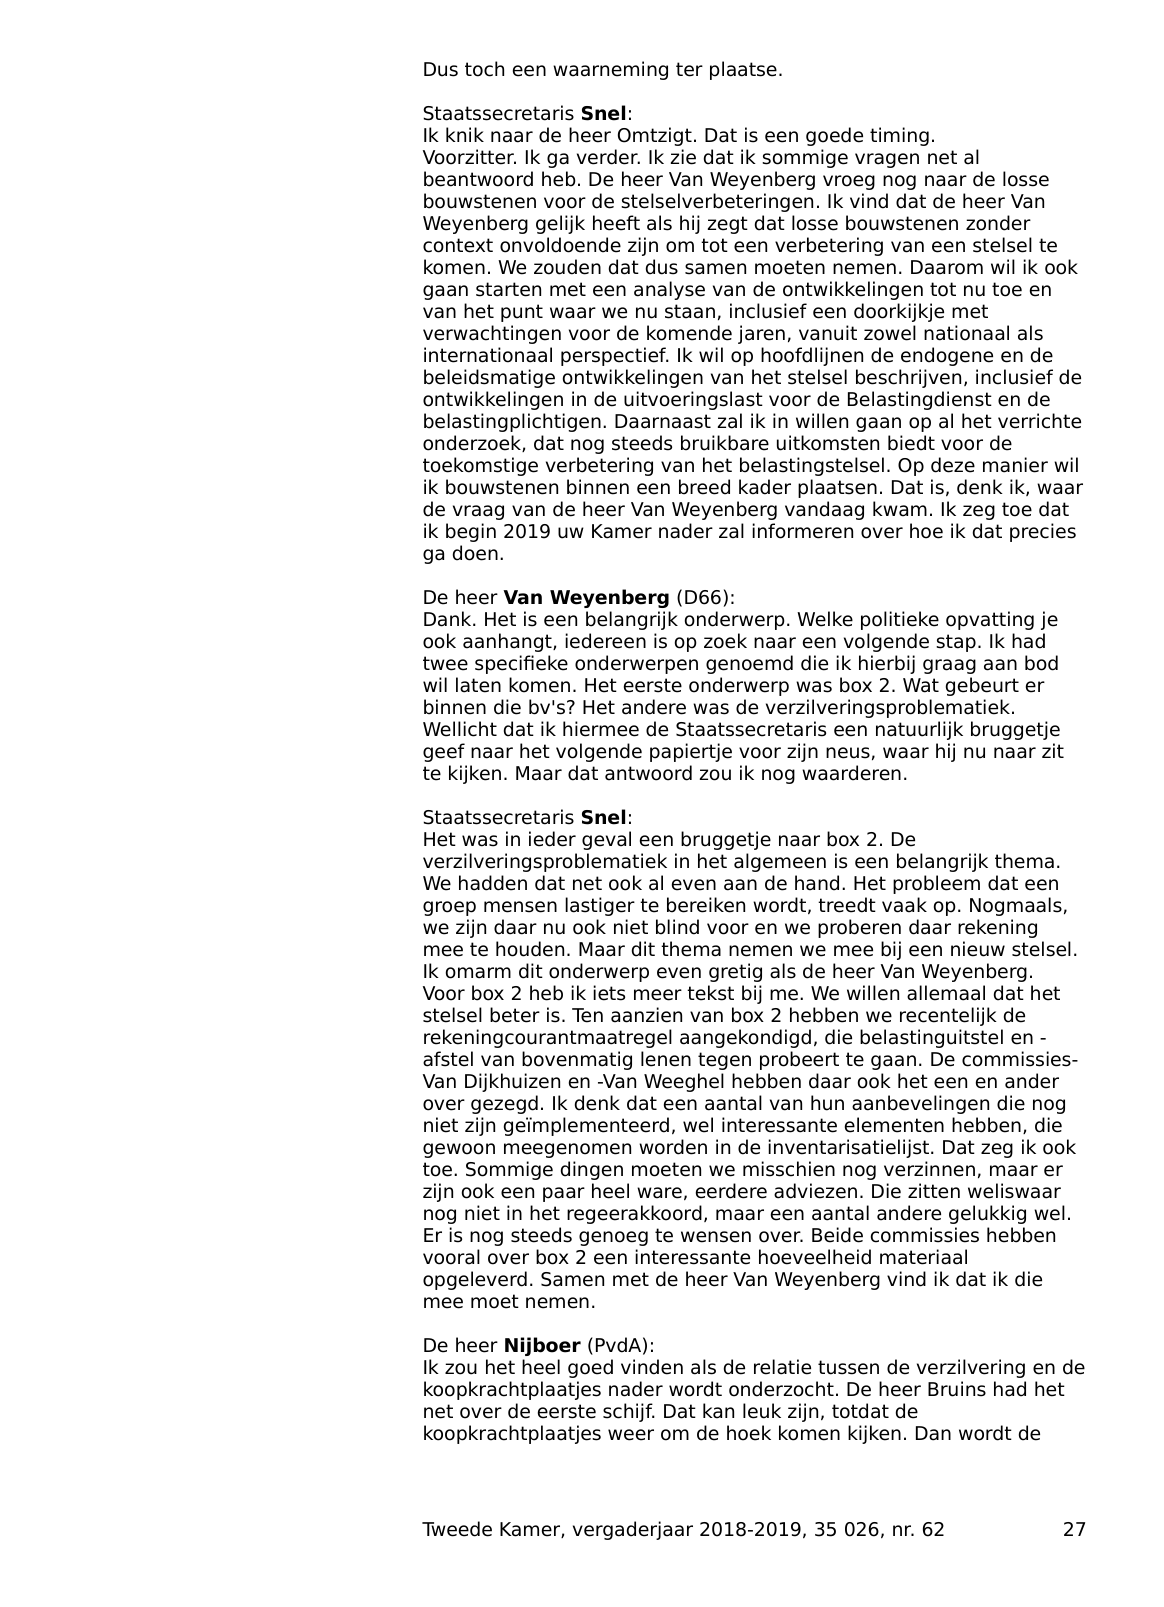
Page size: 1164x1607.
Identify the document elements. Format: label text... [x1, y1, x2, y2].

text Het was in ieder geval een bruggetje naar box 2. De verzilveringsproblematiek in het algemeen is een belangrijk thema. We hadden dat net ook al even aan de hand. Het probleem dat een groep mensen lastiger te bereiken wordt, treedt vaak op. Nogmaals, we zijn daar nu ook niet blind voor en we proberen daar rekening mee te houden. Maar dit thema nemen we mee bij een nieuw stelsel. Ik omarm dit onderwerp even gretig als de heer Van Weyenberg. [422, 829, 1087, 983]
text Voorzitter. Ik ga verder. Ik zie dat ik sommige vragen net al beantwoord heb. De heer Van Weyenberg vroeg nog naar de losse bouwstenen voor de stelselverbeteringen. Ik vind dat de heer Van Weyenberg gelijk heeft als hij zegt dat losse bouwstenen zonder context onvoldoende zijn om tot een verbetering van een stelsel te komen. We zouden dat dus samen moeten nemen. Daarom wil ik ook gaan starten met een analyse van de ontwikkelingen tot nu toe en van het punt waar we nu staan, inclusief een doorkijkje met verwachtingen voor de komende jaren, vanuit zowel nationaal als internationaal perspectief. Ik wil op hoofdlijnen de endogene en de beleidsmatige ontwikkelingen van het stelsel beschrijven, inclusief de ontwikkelingen in de uitvoeringslast voor de Belastingdienst en de belastingplichtigen. Daarnaast zal ik in willen gaan op al het verrichte onderzoek, dat nog steeds bruikbare uitkomsten biedt voor de toekomstige verbetering van het belastingstelsel. Op deze manier wil ik bouwstenen binnen een breed kader plaatsen. Dat is, denk ik, waar de vraag van de heer Van Weyenberg vandaag kwam. Ik zeg toe dat ik begin 2019 uw Kamer nader zal informeren over hoe ik dat precies ga doen. [422, 147, 1087, 565]
text Dus toch een waarneming ter plaatse. [422, 59, 1087, 81]
text De heer Van Weyenberg (D66): [422, 587, 1087, 609]
text Dank. Het is een belangrijk onderwerp. Welke politieke opvatting je ook aanhangt, iedereen is op zoek naar een volgende stap. Ik had twee specifieke onderwerpen genoemd die ik hierbij graag aan bod wil laten komen. Het eerste onderwerp was box 2. Wat gebeurt er binnen die bv's? Het andere was de verzilveringsproblematiek. Wellicht dat ik hiermee de Staatssecretaris een natuurlijk bruggetje geef naar het volgende papiertje voor zijn neus, waar hij nu naar zit te kijken. Maar dat antwoord zou ik nog waarderen. [422, 609, 1087, 785]
text Ik zou het heel goed vinden als de relatie tussen de verzilvering en de koopkrachtplaatjes nader wordt onderzocht. De heer Bruins had het net over de eerste schijf. Dat kan leuk zijn, totdat de koopkrachtplaatjes weer om de hoek komen kijken. Dan wordt de [422, 1357, 1087, 1444]
text Ik knik naar de heer Omtzigt. Dat is een goede timing. [422, 125, 1087, 147]
text Staatssecretaris Snel: [422, 807, 1087, 829]
text Staatssecretaris Snel: [422, 103, 1087, 125]
text Voor box 2 heb ik iets meer tekst bij me. We willen allemaal dat het stelsel beter is. Ten aanzien van box 2 hebben we recentelijk de rekeningcourantmaatregel aangekondigd, die belastinguitstel en -afstel van bovenmatig lenen tegen probeert te gaan. De commissies-Van Dijkhuizen en -Van Weeghel hebben daar ook het een en ander over gezegd. Ik denk dat een aantal van hun aanbevelingen die nog niet zijn geïmplementeerd, wel interessante elementen hebben, die gewoon meegenomen worden in de inventarisatielijst. Dat zeg ik ook toe. Sommige dingen moeten we misschien nog verzinnen, maar er zijn ook een paar heel ware, eerdere adviezen. Die zitten weliswaar nog niet in het regeerakkoord, maar een aantal andere gelukkig wel. Er is nog steeds genoeg te wensen over. Beide commissies hebben vooral over box 2 een interessante hoeveelheid materiaal opgeleverd. Samen met de heer Van Weyenberg vind ik dat ik die mee moet nemen. [422, 983, 1087, 1312]
text De heer Nijboer (PvdA): [422, 1335, 1087, 1357]
